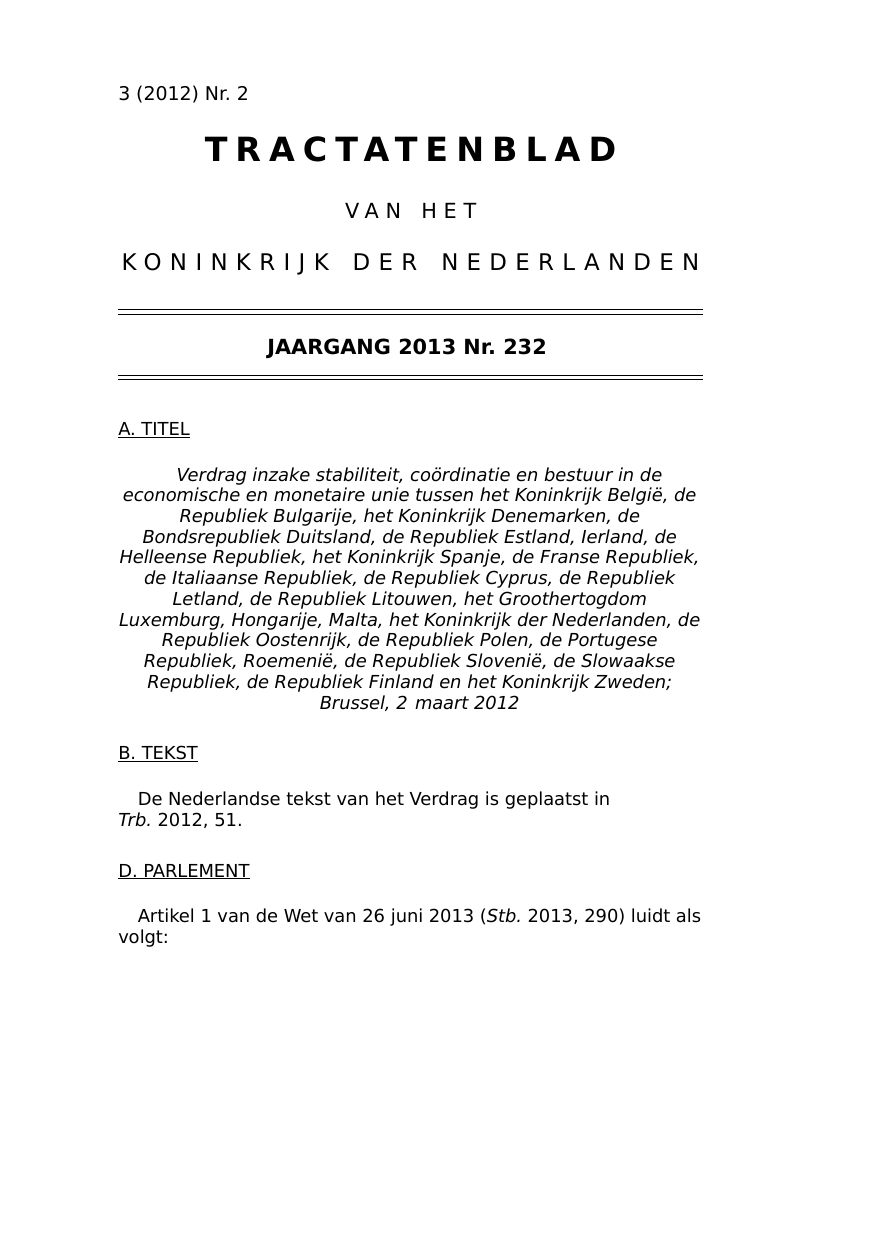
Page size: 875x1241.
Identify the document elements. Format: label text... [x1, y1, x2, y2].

subtitle A. TITEL [118, 419, 703, 439]
subtitle B. TEKST [118, 743, 703, 764]
text Verdrag inzake stabiliteit, coördinatie en bestuur in de economische en monetaire unie tussen het Koninkrijk België, de Republiek Bulgarije, het Koninkrijk Denemarken, de Bondsrepubliek Duitsland, de Republiek Estland, Ierland, de Helleense Republiek, het Koninkrijk Spanje, de Franse Republiek, de Italiaanse Republiek, de Republiek Cyprus, de Republiek Letland, de Republiek Litouwen, het Groothertogdom Luxemburg, Hongarije, Malta, het Koninkrijk der Nederlanden, de Republiek Oostenrijk, de Republiek Polen, de Portugese Republiek, Roemenië, de Republiek Slovenië, de Slowaakse Republiek, de Republiek Finland en het Koninkrijk Zweden; [118, 464, 703, 692]
text Brussel, 2 maart 2012 [118, 692, 703, 713]
text TRACTATENBLAD [118, 130, 703, 169]
text KONINKRIJK DER NEDERLANDEN [118, 249, 703, 276]
text VAN HET [118, 199, 703, 223]
text 3 (2012) Nr. 2 [118, 83, 703, 105]
text JAARGANG 2013 Nr. 232 [118, 335, 703, 359]
subtitle D. PARLEMENT [118, 860, 703, 881]
text Artikel 1 van de Wet van 26 juni 2013 (Stb. 2013, 290) luidt als volgt: [118, 906, 703, 948]
text De Nederlandse tekst van het Verdrag is geplaatst in Trb. 2012, 51. [118, 789, 703, 830]
